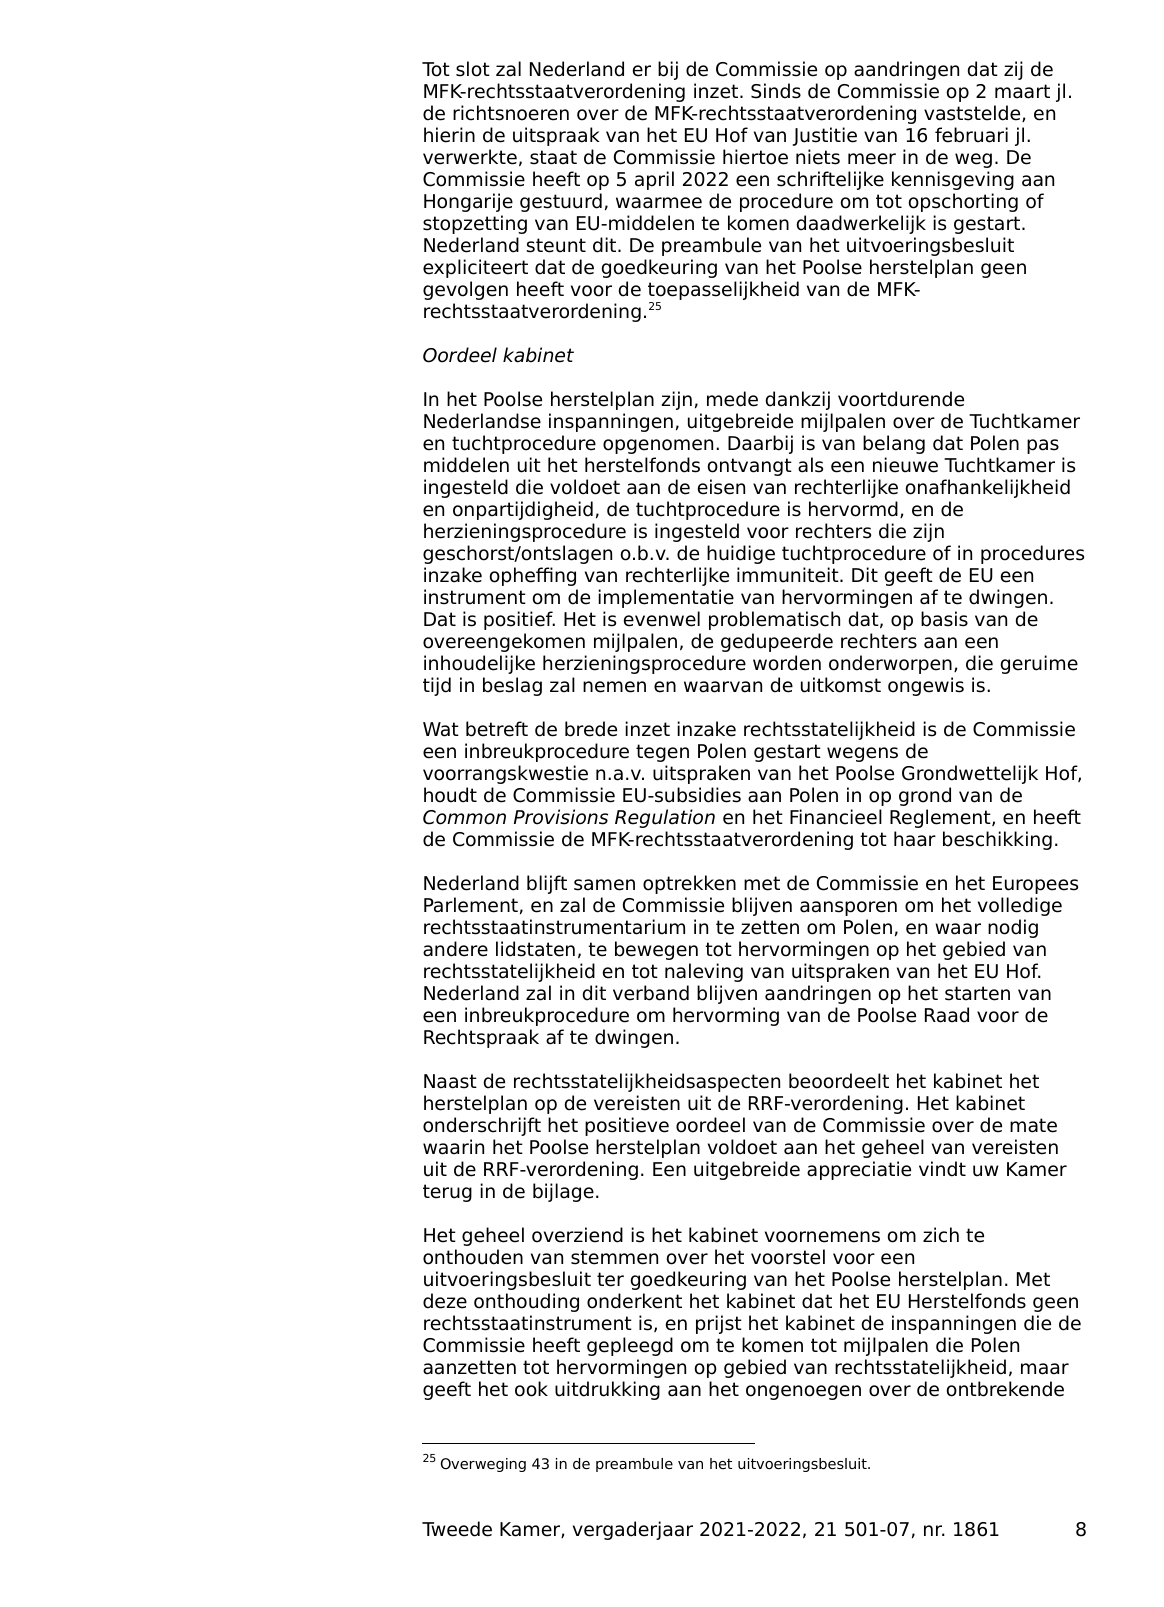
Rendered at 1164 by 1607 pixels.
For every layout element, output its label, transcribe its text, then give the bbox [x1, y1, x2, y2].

text In het Poolse herstelplan zijn, mede dankzij voortdurende Nederlandse inspanningen, uitgebreide mijlpalen over de Tuchtkamer en tuchtprocedure opgenomen. Daarbij is van belang dat Polen pas middelen uit het herstelfonds ontvangt als een nieuwe Tuchtkamer is ingesteld die voldoet aan de eisen van rechterlijke onafhankelijkheid en onpartijdigheid, de tuchtprocedure is hervormd, en de herzieningsprocedure is ingesteld voor rechters die zijn geschorst/ontslagen o.b.v. de huidige tuchtprocedure of in procedures inzake opheffing van rechterlijke immuniteit. Dit geeft de EU een instrument om de implementatie van hervormingen af te dwingen. Dat is positief. Het is evenwel problematisch dat, op basis van de overeengekomen mijlpalen, de gedupeerde rechters aan een inhoudelijke herzieningsprocedure worden onderworpen, die geruime tijd in beslag zal nemen en waarvan de uitkomst ongewis is. [422, 389, 1087, 697]
text Tot slot zal Nederland er bij de Commissie op aandringen dat zij de MFK-rechtsstaatverordening inzet. Sinds de Commissie op 2 maart jl. de richtsnoeren over de MFK-rechtsstaatverordening vaststelde, en hierin de uitspraak van het EU Hof van Justitie van 16 februari jl. verwerkte, staat de Commissie hiertoe niets meer in de weg. De Commissie heeft op 5 april 2022 een schriftelijke kennisgeving aan Hongarije gestuurd, waarmee de procedure om tot opschorting of stopzetting van EU-middelen te komen daadwerkelijk is gestart. Nederland steunt dit. De preambule van het uitvoeringsbesluit expliciteert dat de goedkeuring van het Poolse herstelplan geen gevolgen heeft voor de toepasselijkheid van de MFK-rechtsstaatverordening. [422, 59, 1087, 323]
subtitle Oordeel kabinet [422, 345, 1087, 367]
text Overweging 43 in de preambule van het uitvoeringsbesluit. [422, 1452, 1087, 1474]
text Naast de rechtsstatelijkheidsaspecten beoordeelt het kabinet het herstelplan op de vereisten uit de RRF-verordening. Het kabinet onderschrijft het positieve oordeel van de Commissie over de mate waarin het Poolse herstelplan voldoet aan het geheel van vereisten uit de RRF-verordening. Een uitgebreide appreciatie vindt uw Kamer terug in de bijlage. [422, 1071, 1087, 1203]
text Het geheel overziend is het kabinet voornemens om zich te onthouden van stemmen over het voorstel voor een uitvoeringsbesluit ter goedkeuring van het Poolse herstelplan. Met deze onthouding onderkent het kabinet dat het EU Herstelfonds geen rechtsstaatinstrument is, en prijst het kabinet de inspanningen die de Commissie heeft gepleegd om te komen tot mijlpalen die Polen aanzetten tot hervormingen op gebied van rechtsstatelijkheid, maar geeft het ook uitdrukking aan het ongenoegen over de ontbrekende [422, 1225, 1087, 1401]
text Wat betreft de brede inzet inzake rechtsstatelijkheid is de Commissie een inbreukprocedure tegen Polen gestart wegens de voorrangskwestie n.a.v. uitspraken van het Poolse Grondwettelijk Hof, houdt de Commissie EU-subsidies aan Polen in op grond van de Common Provisions Regulation en het Financieel Reglement, en heeft de Commissie de MFK-rechtsstaatverordening tot haar beschikking. [422, 719, 1087, 851]
text Nederland blijft samen optrekken met de Commissie en het Europees Parlement, en zal de Commissie blijven aansporen om het volledige rechtsstaatinstrumentarium in te zetten om Polen, en waar nodig andere lidstaten, te bewegen tot hervormingen op het gebied van rechtsstatelijkheid en tot naleving van uitspraken van het EU Hof. Nederland zal in dit verband blijven aandringen op het starten van een inbreukprocedure om hervorming van de Poolse Raad voor de Rechtspraak af te dwingen. [422, 873, 1087, 1049]
